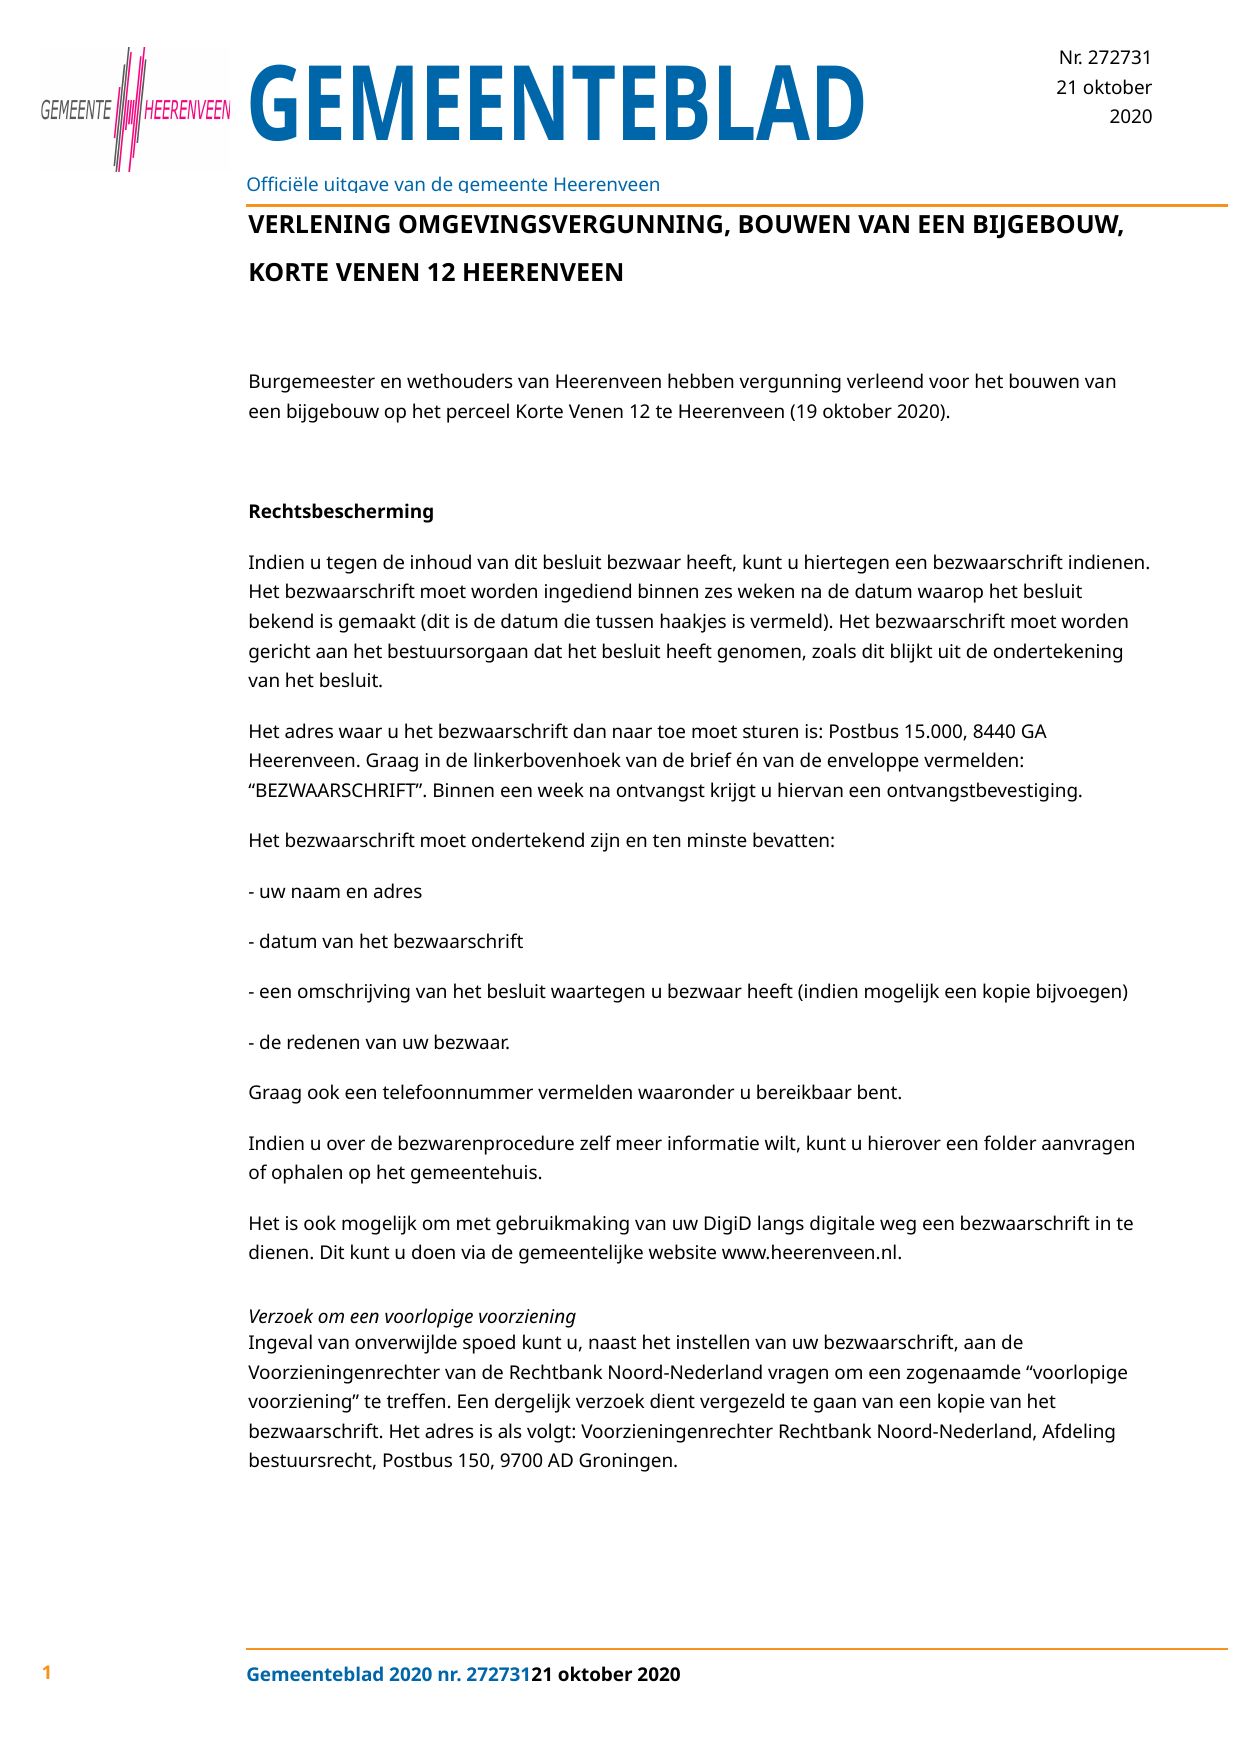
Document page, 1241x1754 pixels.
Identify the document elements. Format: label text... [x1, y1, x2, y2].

text - een omschrijving van het besluit waartegen u bezwaar heeft (indien mogelijk een kopie bijvoegen) [248, 979, 1152, 1004]
text Ingeval van onverwijlde spoed kunt u, naast het instellen van uw bezwaarschrift, aan de Voorzieningenrechter van de Rechtbank Noord-Nederland vragen om een zogenaamde “voorlopige voorziening” te treffen. Een dergelijk verzoek dient vergezeld te gaan van een kopie van het bezwaarschrift. Het adres is als volgt: Voorzieningenrechter Rechtbank Noord-Nederland, Afdeling bestuursrecht, Postbus 150, 9700 AD Groningen. [248, 1329, 1152, 1473]
text Burgemeester en wethouders van Heerenveen hebben vergunning verleend voor het bouwen van een bijgebouw op het perceel Korte Venen 12 te Heerenveen (19 oktober 2020). [248, 368, 1152, 424]
text - de redenen van uw bezwaar. [248, 1029, 1152, 1055]
text Graag ook een telefoonnummer vermelden waaronder u bereikbaar bent. [248, 1079, 1152, 1105]
text VERLENING OMGEVINGSVERGUNNING, BOUWEN VAN EEN BIJGEBOUW, KORTE VENEN 12 HEERENVEEN [248, 207, 1152, 288]
text - datum van het bezwaarschrift [248, 928, 1152, 954]
text Het is ook mogelijk om met gebruikmaking van uw DigiD langs digitale weg een bezwaarschrift in te dienen. Dit kunt u doen via de gemeentelijke website www.heerenveen.nl. [248, 1210, 1152, 1265]
text - uw naam en adres [248, 878, 1152, 904]
text Het bezwaarschrift moet ondertekend zijn en ten minste bevatten: [248, 827, 1152, 853]
picture [41, 47, 231, 172]
text Indien u tegen de inhoud van dit besluit bezwaar heeft, kunt u hiertegen een bezwaarschrift indienen. Het bezwaarschrift moet worden ingediend binnen zes weken na de datum waarop het besluit bekend is gemaakt (dit is de datum die tussen haakjes is vermeld). Het bezwaarschrift moet worden gericht aan het bestuursorgaan dat het besluit heeft genomen, zoals dit blijkt uit de ondertekening van het besluit. [248, 549, 1152, 693]
text Verzoek om een voorlopige voorziening [248, 1303, 1152, 1329]
text Rechtsbescherming [248, 499, 1152, 524]
text Het adres waar u het bezwaarschrift dan naar toe moet sturen is: Postbus 15.000, 8440 GA Heerenveen. Graag in de linkerbovenhoek van de brief én van de enveloppe vermelden: “BEZWAARSCHRIFT”. Binnen een week na ontvangst krijgt u hiervan een ontvangstbevestiging. [248, 718, 1152, 803]
text Indien u over de bezwarenprocedure zelf meer informatie wilt, kunt u hierover een folder aanvragen of ophalen op het gemeentehuis. [248, 1130, 1152, 1185]
